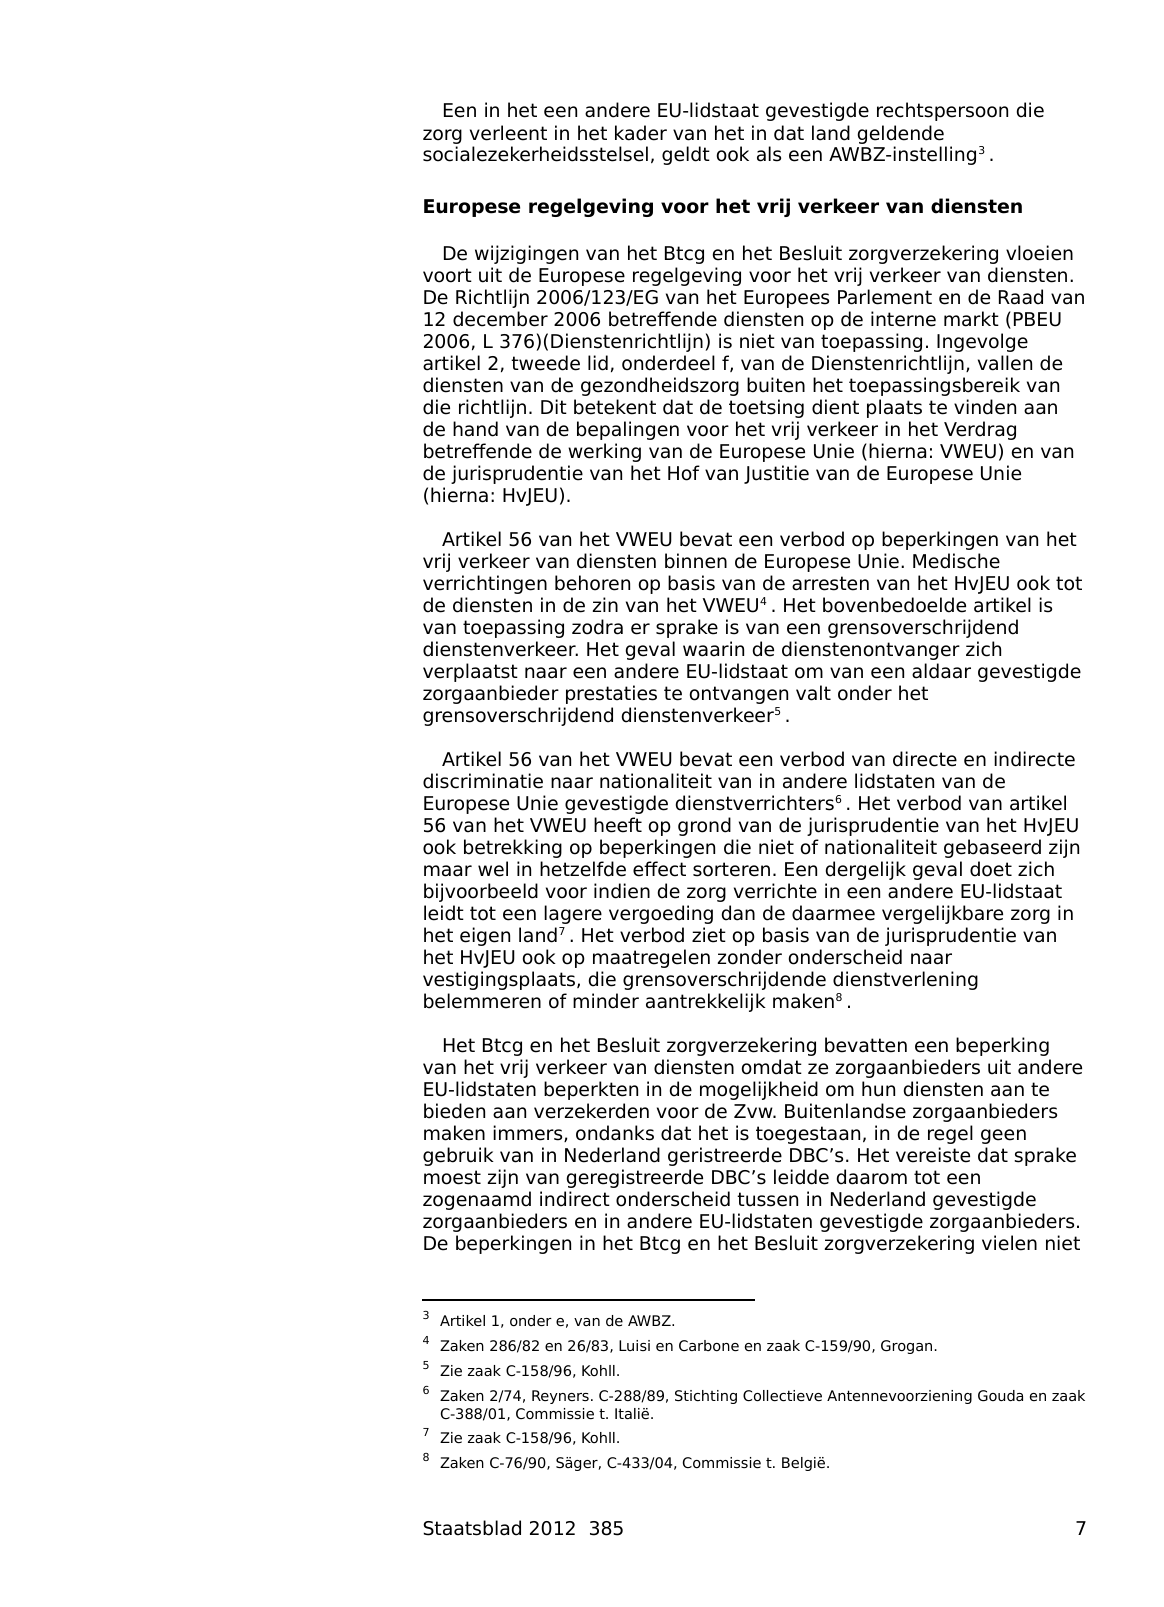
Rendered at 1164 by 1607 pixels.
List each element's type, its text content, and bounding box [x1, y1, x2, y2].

text Zie zaak C-158/96, Kohll. [422, 1426, 1087, 1448]
text De wijzigingen van het Btcg en het Besluit zorgverzekering vloeien voort uit de Europese regelgeving voor het vrij verkeer van diensten. De Richtlijn 2006/123/EG van het Europees Parlement en de Raad van 12 december 2006 betreffende diensten op de interne markt (PBEU 2006, L 376)(Dienstenrichtlijn) is niet van toepassing. Ingevolge artikel 2, tweede lid, onderdeel f, van de Dienstenrichtlijn, vallen de diensten van de gezondheidszorg buiten het toepassingsbereik van die richtlijn. Dit betekent dat de toetsing dient plaats te vinden aan de hand van de bepalingen voor het vrij verkeer in het Verdrag betreffende de werking van de Europese Unie (hierna: VWEU) en van de jurisprudentie van het Hof van Justitie van de Europese Unie (hierna: HvJEU). [422, 243, 1087, 507]
text Artikel 1, onder e, van de AWBZ. [422, 1309, 1087, 1331]
text Zie zaak C-158/96, Kohll. [422, 1359, 1087, 1381]
subtitle Europese regelgeving voor het vrij verkeer van diensten [422, 196, 1087, 218]
text Zaken C-76/90, Säger, C-433/04, Commissie t. België. [422, 1451, 1087, 1473]
text Zaken 286/82 en 26/83, Luisi en Carbone en zaak C-159/90, Grogan. [422, 1334, 1087, 1356]
text Het Btcg en het Besluit zorgverzekering bevatten een beperking van het vrij verkeer van diensten omdat ze zorgaanbieders uit andere EU-lidstaten beperkten in de mogelijkheid om hun diensten aan te bieden aan verzekerden voor de Zvw. Buitenlandse zorgaanbieders maken immers, ondanks dat het is toegestaan, in de regel geen gebruik van in Nederland geristreerde DBC’s. Het vereiste dat sprake moest zijn van geregistreerde DBC’s leidde daarom tot een zogenaamd indirect onderscheid tussen in Nederland gevestigde zorgaanbieders en in andere EU-lidstaten gevestigde zorgaanbieders. De beperkingen in het Btcg en het Besluit zorgverzekering vielen niet [422, 1035, 1087, 1255]
text Zaken 2/74, Reyners. C-288/89, Stichting Collectieve Antennevoorziening Gouda en zaak C-388/01, Commissie t. Italië. [422, 1384, 1087, 1423]
text Een in het een andere EU-lidstaat gevestigde rechtspersoon die zorg verleent in het kader van het in dat land geldende socialezekerheidsstelsel, geldt ook als een AWBZ-instelling. [422, 100, 1087, 166]
text Artikel 56 van het VWEU bevat een verbod op beperkingen van het vrij verkeer van diensten binnen de Europese Unie. Medische verrichtingen behoren op basis van de arresten van het HvJEU ook tot de diensten in de zin van het VWEU. Het bovenbedoelde artikel is van toepassing zodra er sprake is van een grensoverschrijdend dienstenverkeer. Het geval waarin de dienstenontvanger zich verplaatst naar een andere EU-lidstaat om van een aldaar gevestigde zorgaanbieder prestaties te ontvangen valt onder het grensoverschrijdend dienstenverkeer. [422, 529, 1087, 727]
text Artikel 56 van het VWEU bevat een verbod van directe en indirecte discriminatie naar nationaliteit van in andere lidstaten van de Europese Unie gevestigde dienstverrichters. Het verbod van artikel 56 van het VWEU heeft op grond van de jurisprudentie van het HvJEU ook betrekking op beperkingen die niet of nationaliteit gebaseerd zijn maar wel in hetzelfde effect sorteren. Een dergelijk geval doet zich bijvoorbeeld voor indien de zorg verrichte in een andere EU-lidstaat leidt tot een lagere vergoeding dan de daarmee vergelijkbare zorg in het eigen land. Het verbod ziet op basis van de jurisprudentie van het HvJEU ook op maatregelen zonder onderscheid naar vestigingsplaats, die grensoverschrijdende dienstverlening belemmeren of minder aantrekkelijk maken. [422, 749, 1087, 1013]
